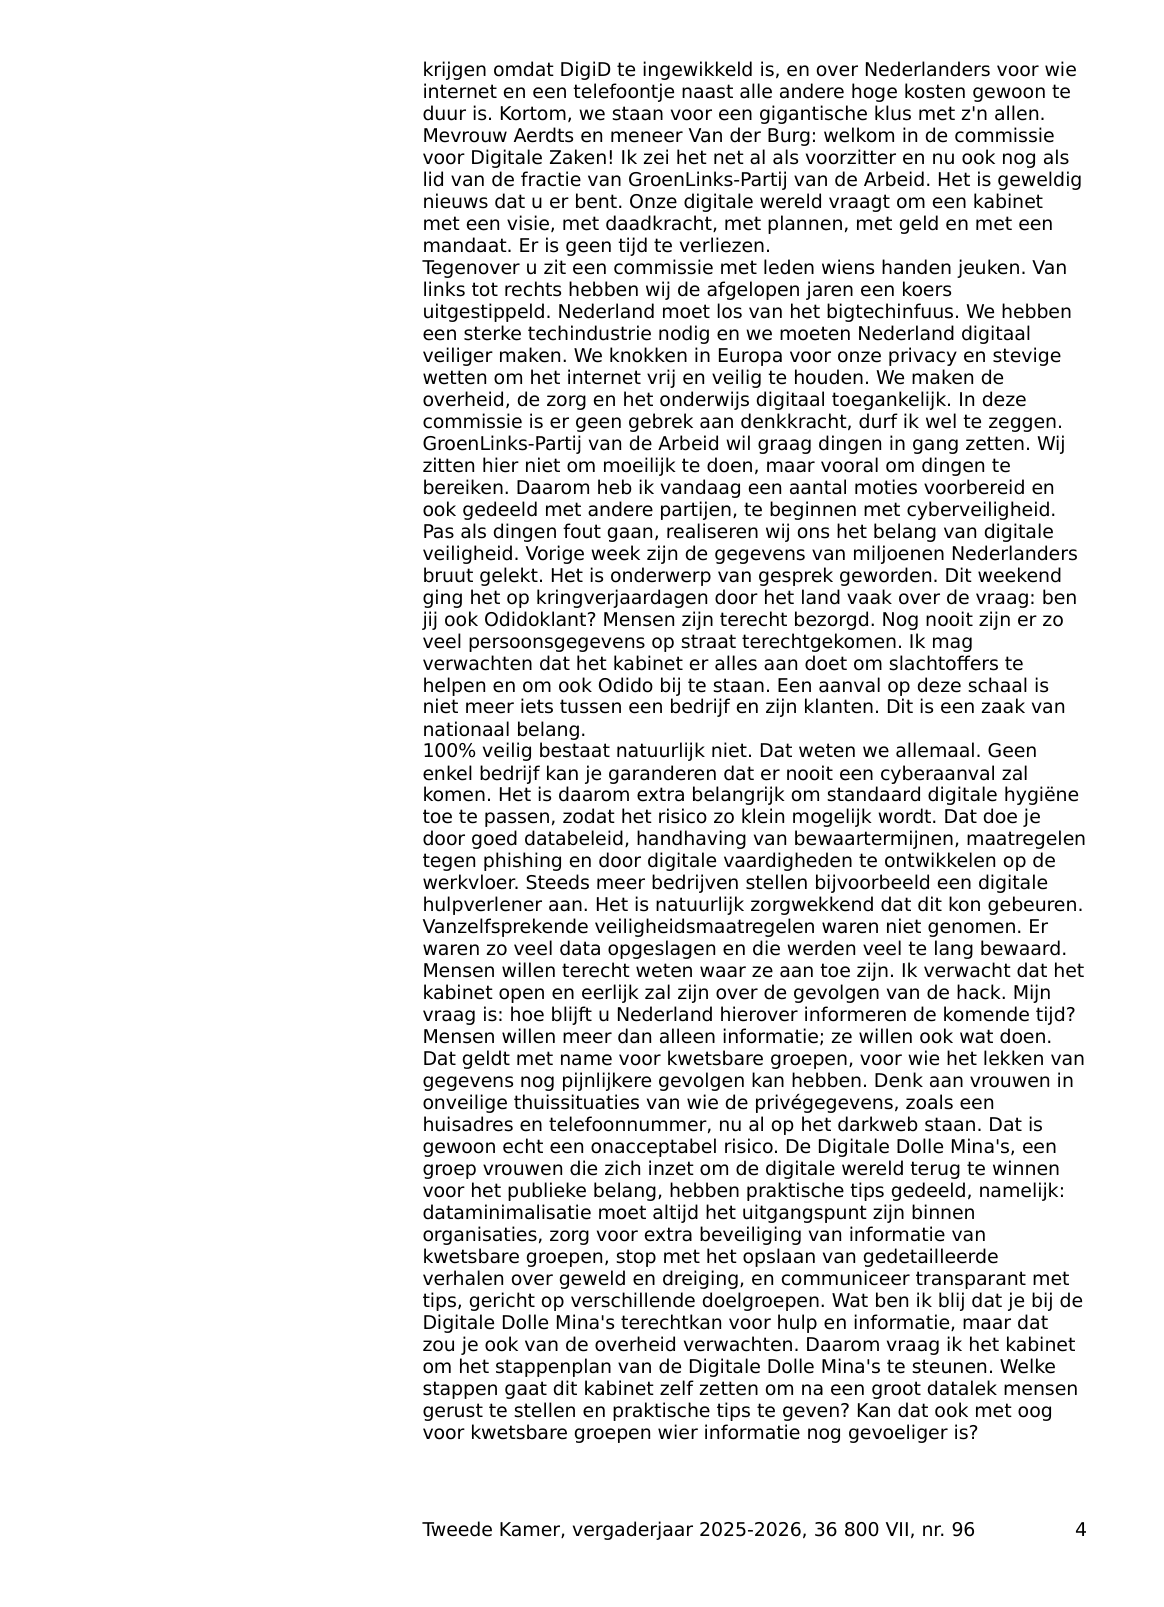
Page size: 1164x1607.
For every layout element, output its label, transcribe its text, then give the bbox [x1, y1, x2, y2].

text GroenLinks-Partij van de Arbeid wil graag dingen in gang zetten. Wij zitten hier niet om moeilijk te doen, maar vooral om dingen te bereiken. Daarom heb ik vandaag een aantal moties voorbereid en ook gedeeld met andere partijen, te beginnen met cyberveiligheid. Pas als dingen fout gaan, realiseren wij ons het belang van digitale veiligheid. Vorige week zijn de gegevens van miljoenen Nederlanders bruut gelekt. Het is onderwerp van gesprek geworden. Dit weekend ging het op kringverjaardagen door het land vaak over de vraag: ben jij ook Odidoklant? Mensen zijn terecht bezorgd. Nog nooit zijn er zo veel persoonsgegevens op straat terechtgekomen. Ik mag verwachten dat het kabinet er alles aan doet om slachtoffers te helpen en om ook Odido bij te staan. Een aanval op deze schaal is niet meer iets tussen een bedrijf en zijn klanten. Dit is een zaak van nationaal belang. [422, 433, 1087, 740]
text 100% veilig bestaat natuurlijk niet. Dat weten we allemaal. Geen enkel bedrijf kan je garanderen dat er nooit een cyberaanval zal komen. Het is daarom extra belangrijk om standaard digitale hygiëne toe te passen, zodat het risico zo klein mogelijk wordt. Dat doe je door goed databeleid, handhaving van bewaartermijnen, maatregelen tegen phishing en door digitale vaardigheden te ontwikkelen op de werkvloer. Steeds meer bedrijven stellen bijvoorbeeld een digitale hulpverlener aan. Het is natuurlijk zorgwekkend dat dit kon gebeuren. Vanzelfsprekende veiligheidsmaatregelen waren niet genomen. Er waren zo veel data opgeslagen en die werden veel te lang bewaard. Mensen willen terecht weten waar ze aan toe zijn. Ik verwacht dat het kabinet open en eerlijk zal zijn over de gevolgen van de hack. Mijn vraag is: hoe blijft u Nederland hierover informeren de komende tijd? [422, 740, 1087, 1026]
text Mevrouw Aerdts en meneer Van der Burg: welkom in de commissie voor Digitale Zaken! Ik zei het net al als voorzitter en nu ook nog als lid van de fractie van GroenLinks-Partij van de Arbeid. Het is geweldig nieuws dat u er bent. Onze digitale wereld vraagt om een kabinet met een visie, met daadkracht, met plannen, met geld en met een mandaat. Er is geen tijd te verliezen. [422, 125, 1087, 257]
text krijgen omdat DigiD te ingewikkeld is, en over Nederlanders voor wie internet en een telefoontje naast alle andere hoge kosten gewoon te duur is. Kortom, we staan voor een gigantische klus met z'n allen. [422, 59, 1087, 125]
text Mensen willen meer dan alleen informatie; ze willen ook wat doen. Dat geldt met name voor kwetsbare groepen, voor wie het lekken van gegevens nog pijnlijkere gevolgen kan hebben. Denk aan vrouwen in onveilige thuissituaties van wie de privégegevens, zoals een huisadres en telefoonnummer, nu al op het darkweb staan. Dat is gewoon echt een onacceptabel risico. De Digitale Dolle Mina's, een groep vrouwen die zich inzet om de digitale wereld terug te winnen voor het publieke belang, hebben praktische tips gedeeld, namelijk: dataminimalisatie moet altijd het uitgangspunt zijn binnen organisaties, zorg voor extra beveiliging van informatie van kwetsbare groepen, stop met het opslaan van gedetailleerde verhalen over geweld en dreiging, en communiceer transparant met tips, gericht op verschillende doelgroepen. Wat ben ik blij dat je bij de Digitale Dolle Mina's terechtkan voor hulp en informatie, maar dat zou je ook van de overheid verwachten. Daarom vraag ik het kabinet om het stappenplan van de Digitale Dolle Mina's te steunen. Welke stappen gaat dit kabinet zelf zetten om na een groot datalek mensen gerust te stellen en praktische tips te geven? Kan dat ook met oog voor kwetsbare groepen wier informatie nog gevoeliger is? [422, 1026, 1087, 1444]
text Tegenover u zit een commissie met leden wiens handen jeuken. Van links tot rechts hebben wij de afgelopen jaren een koers uitgestippeld. Nederland moet los van het bigtechinfuus. We hebben een sterke techindustrie nodig en we moeten Nederland digitaal veiliger maken. We knokken in Europa voor onze privacy en stevige wetten om het internet vrij en veilig te houden. We maken de overheid, de zorg en het onderwijs digitaal toegankelijk. In deze commissie is er geen gebrek aan denkkracht, durf ik wel te zeggen. [422, 257, 1087, 433]
